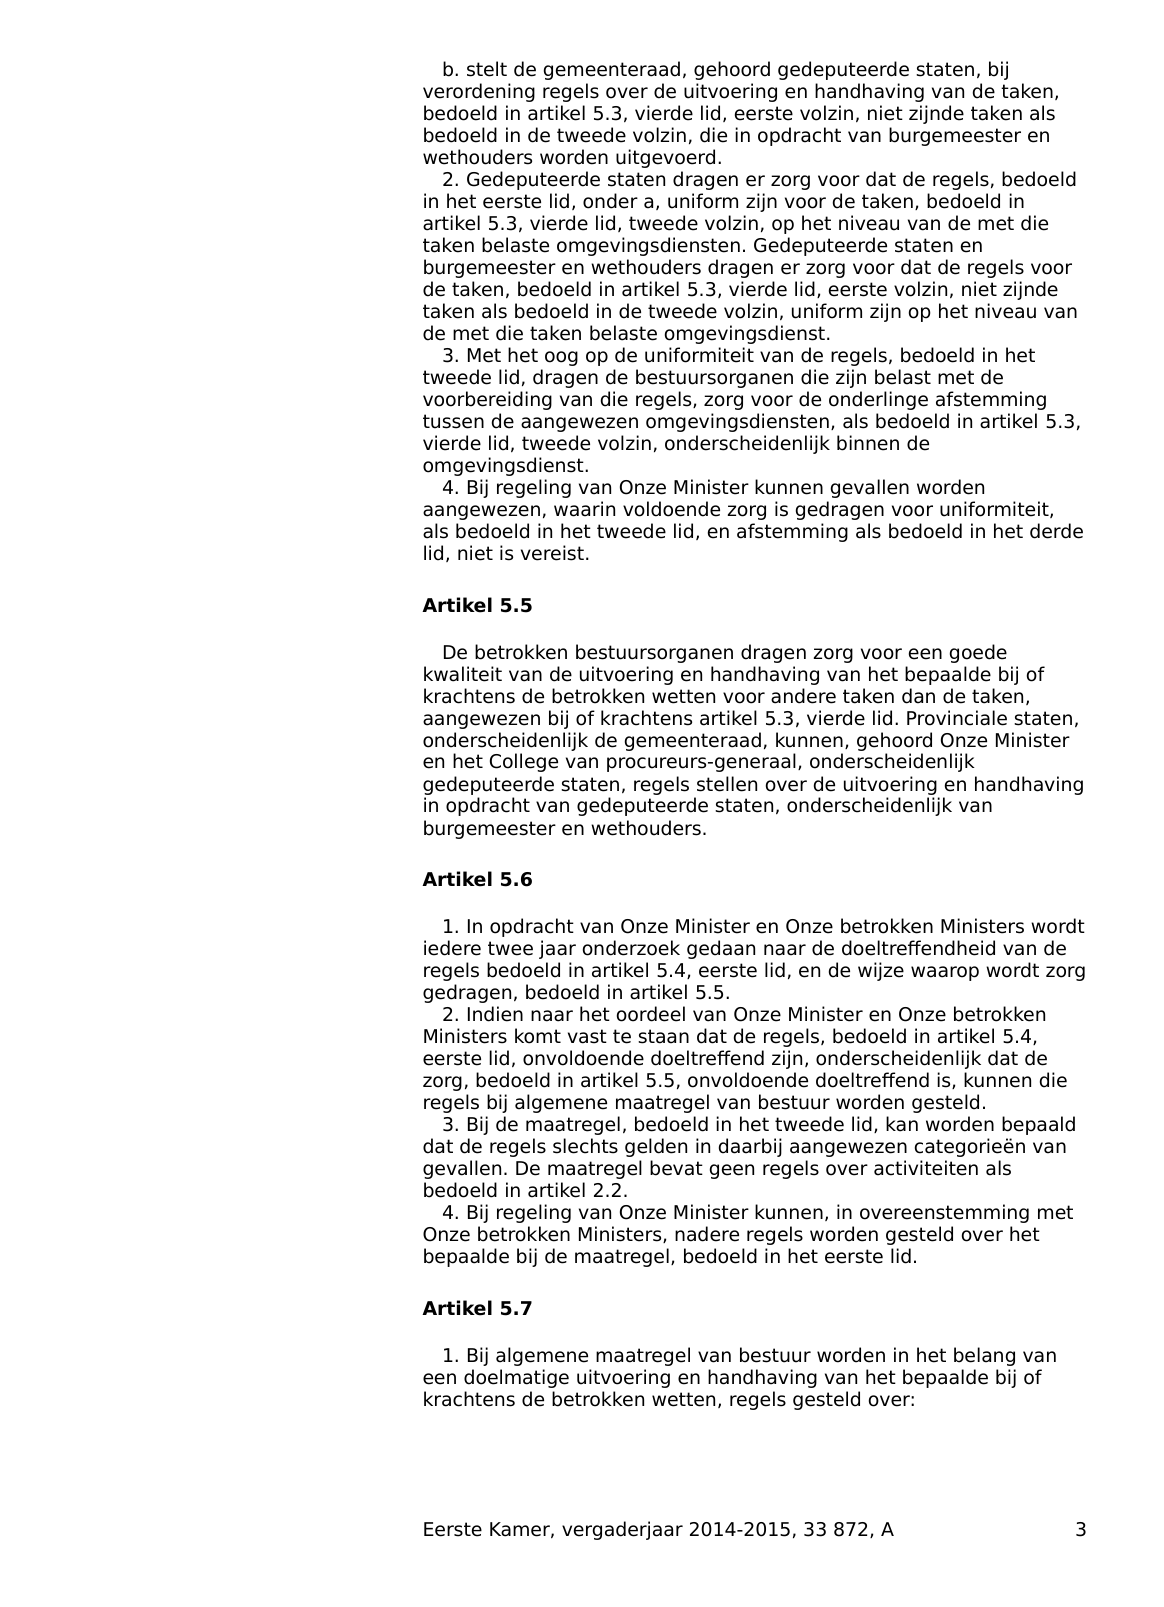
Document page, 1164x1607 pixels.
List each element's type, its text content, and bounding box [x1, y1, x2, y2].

text De betrokken bestuursorganen dragen zorg voor een goede kwaliteit van de uitvoering en handhaving van het bepaalde bij of krachtens de betrokken wetten voor andere taken dan de taken, aangewezen bij of krachtens artikel 5.3, vierde lid. Provinciale staten, onderscheidenlijk de gemeenteraad, kunnen, gehoord Onze Minister en het College van procureurs-generaal, onderscheidenlijk gedeputeerde staten, regels stellen over de uitvoering en handhaving in opdracht van gedeputeerde staten, onderscheidenlijk van burgemeester en wethouders. [422, 642, 1087, 839]
text 2. Indien naar het oordeel van Onze Minister en Onze betrokken Ministers komt vast te staan dat de regels, bedoeld in artikel 5.4, eerste lid, onvoldoende doeltreffend zijn, onderscheidenlijk dat de zorg, bedoeld in artikel 5.5, onvoldoende doeltreffend is, kunnen die regels bij algemene maatregel van bestuur worden gesteld. [422, 1004, 1087, 1114]
text 3. Bij de maatregel, bedoeld in het tweede lid, kan worden bepaald dat de regels slechts gelden in daarbij aangewezen categorieën van gevallen. De maatregel bevat geen regels over activiteiten als bedoeld in artikel 2.2. [422, 1114, 1087, 1202]
text 1. In opdracht van Onze Minister en Onze betrokken Ministers wordt iedere twee jaar onderzoek gedaan naar de doeltreffendheid van de regels bedoeld in artikel 5.4, eerste lid, en de wijze waarop wordt zorg gedragen, bedoeld in artikel 5.5. [422, 916, 1087, 1004]
text 3. Met het oog op de uniformiteit van de regels, bedoeld in het tweede lid, dragen de bestuursorganen die zijn belast met de voorbereiding van die regels, zorg voor de onderlinge afstemming tussen de aangewezen omgevingsdiensten, als bedoeld in artikel 5.3, vierde lid, tweede volzin, onderscheidenlijk binnen de omgevingsdienst. [422, 345, 1087, 477]
subtitle Artikel 5.7 [422, 1298, 1087, 1320]
text 4. Bij regeling van Onze Minister kunnen gevallen worden aangewezen, waarin voldoende zorg is gedragen voor uniformiteit, als bedoeld in het tweede lid, en afstemming als bedoeld in het derde lid, niet is vereist. [422, 477, 1087, 564]
text b. stelt de gemeenteraad, gehoord gedeputeerde staten, bij verordening regels over de uitvoering en handhaving van de taken, bedoeld in artikel 5.3, vierde lid, eerste volzin, niet zijnde taken als bedoeld in de tweede volzin, die in opdracht van burgemeester en wethouders worden uitgevoerd. [422, 59, 1087, 169]
subtitle Artikel 5.5 [422, 594, 1087, 617]
text 2. Gedeputeerde staten dragen er zorg voor dat de regels, bedoeld in het eerste lid, onder a, uniform zijn voor de taken, bedoeld in artikel 5.3, vierde lid, tweede volzin, op het niveau van de met die taken belaste omgevingsdiensten. Gedeputeerde staten en burgemeester en wethouders dragen er zorg voor dat de regels voor de taken, bedoeld in artikel 5.3, vierde lid, eerste volzin, niet zijnde taken als bedoeld in de tweede volzin, uniform zijn op het niveau van de met die taken belaste omgevingsdienst. [422, 169, 1087, 345]
text 4. Bij regeling van Onze Minister kunnen, in overeenstemming met Onze betrokken Ministers, nadere regels worden gesteld over het bepaalde bij de maatregel, bedoeld in het eerste lid. [422, 1202, 1087, 1268]
text 1. Bij algemene maatregel van bestuur worden in het belang van een doelmatige uitvoering en handhaving van het bepaalde bij of krachtens de betrokken wetten, regels gesteld over: [422, 1345, 1087, 1411]
subtitle Artikel 5.6 [422, 869, 1087, 891]
